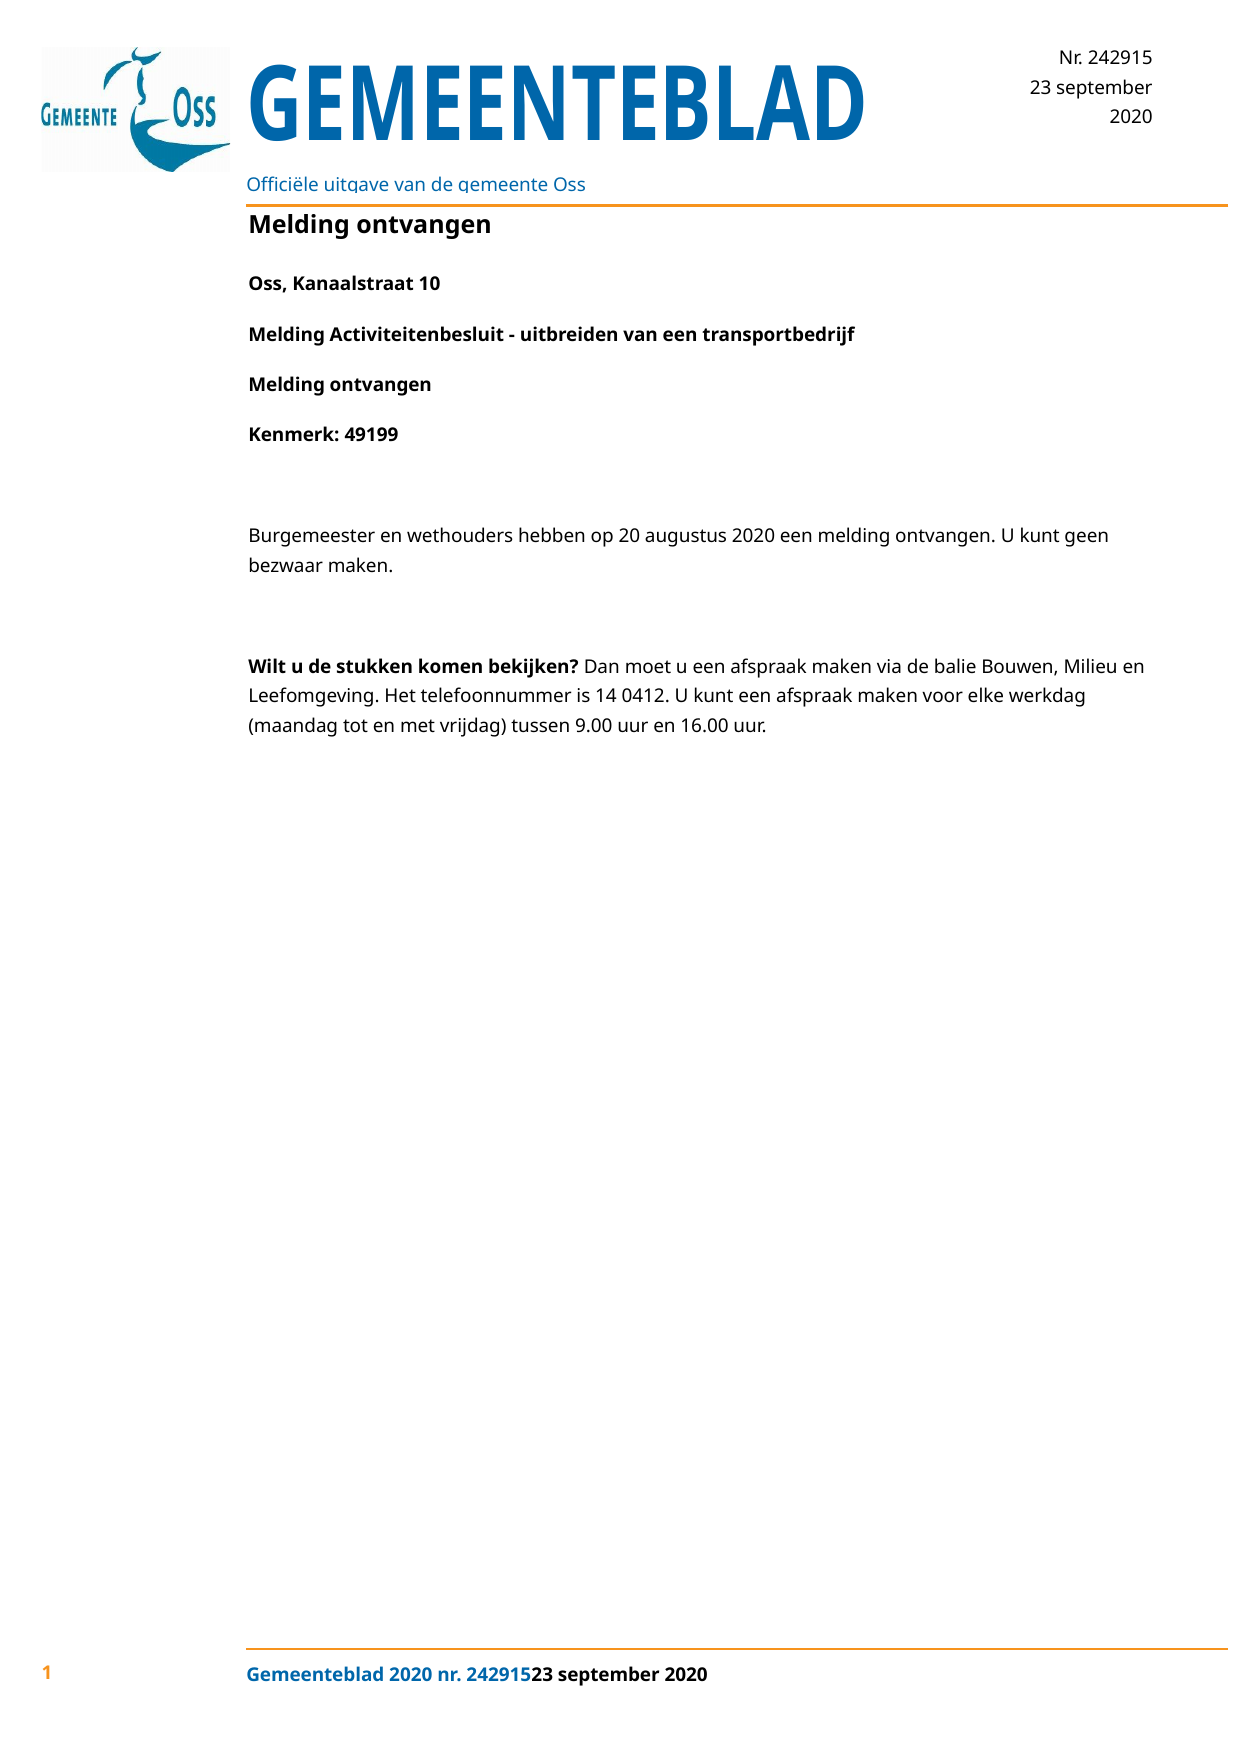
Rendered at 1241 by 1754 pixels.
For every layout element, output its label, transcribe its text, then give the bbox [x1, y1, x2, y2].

text Melding Activiteitenbesluit - uitbreiden van een transportbedrijf [248, 321, 1152, 346]
text Oss, Kanaalstraat 10 [248, 270, 1152, 296]
text Burgemeester en wethouders hebben op 20 augustus 2020 een melding ontvangen. U kunt geen bezwaar maken. [248, 522, 1152, 578]
text Kenmerk: 49199 [248, 422, 1152, 447]
text Melding ontvangen [248, 371, 1152, 397]
picture [41, 47, 231, 172]
text Wilt u de stukken komen bekijken? Dan moet u een afspraak maken via de balie Bouwen, Milieu en Leefomgeving. Het telefoonnummer is 14 0412. U kunt een afspraak maken voor elke werkdag (maandag tot en met vrijdag) tussen 9.00 uur en 16.00 uur. [248, 653, 1152, 738]
text Melding ontvangen [248, 207, 1152, 241]
